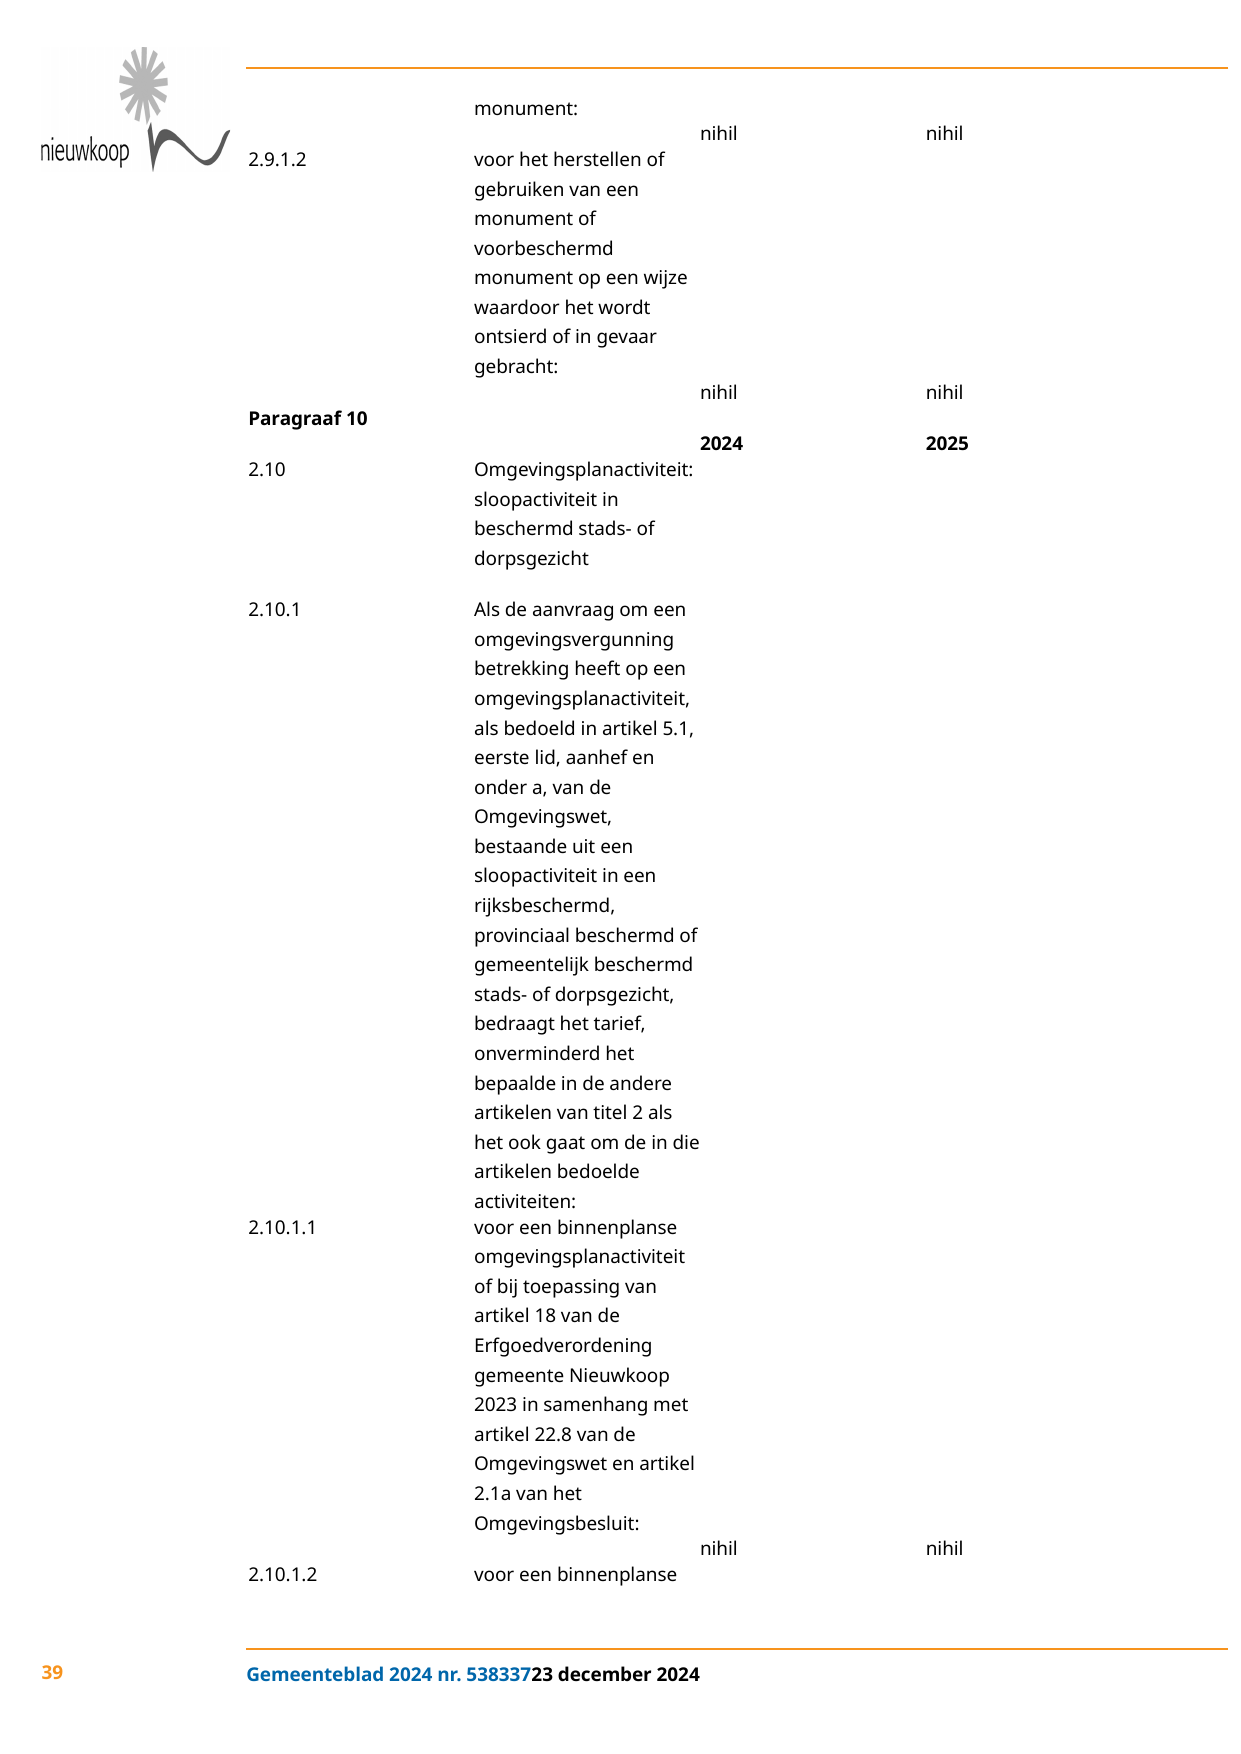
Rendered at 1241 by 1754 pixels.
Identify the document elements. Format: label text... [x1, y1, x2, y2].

table_cell nihil [926, 379, 1152, 405]
table_cell [926, 596, 1152, 1214]
table_cell nihil [926, 121, 1152, 146]
table_cell [248, 121, 474, 146]
picture [41, 47, 231, 172]
table_cell nihil [700, 379, 926, 405]
table_cell monument: [474, 95, 700, 121]
table_cell voor het herstellen of gebruiken van een monument of voorbeschermd monument op een wijze waardoor het wordt ontsierd of in gevaar gebracht: [474, 146, 700, 379]
table_cell 2.10.1.2 [248, 1561, 474, 1587]
table_cell [248, 95, 474, 121]
table_cell [248, 379, 474, 405]
table_cell [700, 571, 926, 596]
table_cell [700, 1214, 926, 1535]
table_cell [700, 1561, 926, 1587]
table_cell [474, 379, 700, 405]
table_cell 2.10 [248, 456, 474, 571]
table_cell [926, 1561, 1152, 1587]
table_cell [474, 1535, 700, 1561]
table_cell [474, 121, 700, 146]
table_cell nihil [926, 1535, 1152, 1561]
table_cell [474, 571, 700, 596]
table_cell [248, 1535, 474, 1561]
table_cell [474, 431, 700, 456]
table_cell [700, 456, 926, 571]
table_cell [700, 146, 926, 379]
table_cell [926, 405, 1152, 431]
table_cell 2025 [926, 431, 1152, 456]
table_cell [700, 405, 926, 431]
table_cell nihil [700, 1535, 926, 1561]
table_cell Omgevingsplanactiviteit: sloopactiviteit in beschermd stads- of dorpsgezicht [474, 456, 700, 571]
table_cell 2.10.1 [248, 596, 474, 1214]
table_cell 2.10.1.1 [248, 1214, 474, 1535]
table_cell [926, 571, 1152, 596]
table_cell voor een binnenplanse [474, 1561, 700, 1587]
table_cell nihil [700, 121, 926, 146]
table_cell Als de aanvraag om een omgevingsvergunning betrekking heeft op een omgevingsplanactiviteit, als bedoeld in artikel 5.1, eerste lid, aanhef en onder a, van de Omgevingswet, bestaande uit een sloopactiviteit in een rijksbeschermd, provinciaal beschermd of gemeentelijk beschermd stads- of dorpsgezicht, bedraagt het tarief, onverminderd het bepaalde in de andere artikelen van titel 2 als het ook gaat om de in die artikelen bedoelde activiteiten: [474, 596, 700, 1214]
table_cell 2024 [700, 431, 926, 456]
table_cell [700, 95, 926, 121]
table_cell [248, 431, 474, 456]
table_cell [926, 456, 1152, 571]
table_cell [474, 405, 700, 431]
table_cell Paragraaf 10 [248, 405, 474, 431]
table_cell 2.9.1.2 [248, 146, 474, 379]
table_cell [700, 596, 926, 1214]
table_cell [926, 1214, 1152, 1535]
table_cell [926, 146, 1152, 379]
table_cell voor een binnenplanse omgevingsplanactiviteit of bij toepassing van artikel 18 van de Erfgoedverordening gemeente Nieuwkoop 2023 in samenhang met artikel 22.8 van de Omgevingswet en artikel 2.1a van het Omgevingsbesluit: [474, 1214, 700, 1535]
table_cell [926, 95, 1152, 121]
table_cell [248, 571, 474, 596]
